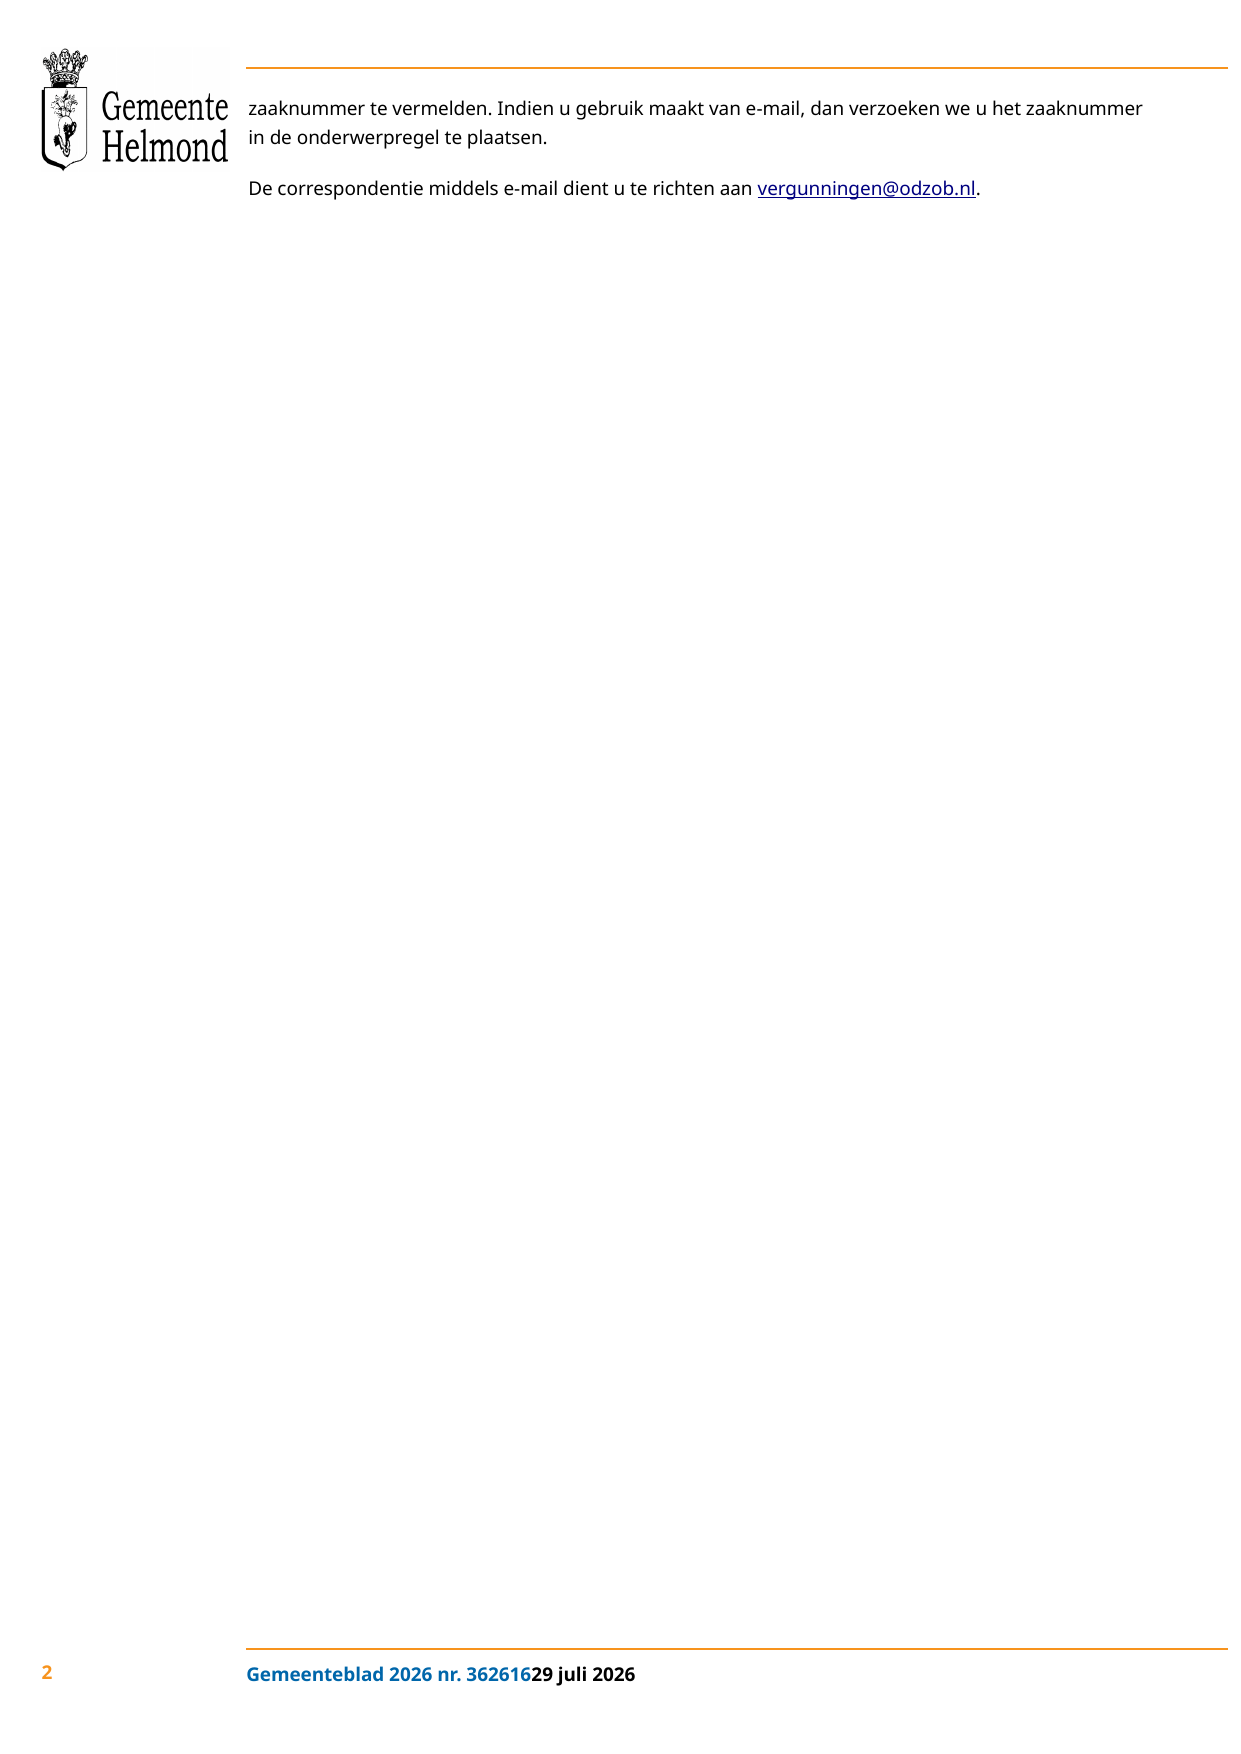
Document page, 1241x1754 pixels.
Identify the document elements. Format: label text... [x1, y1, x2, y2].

text De correspondentie middels e-mail dient u te richten aan vergunningen@odzob.nl. [248, 175, 1152, 201]
picture [41, 47, 231, 172]
text zaaknummer te vermelden. Indien u gebruik maakt van e-mail, dan verzoeken we u het zaaknummer in de onderwerpregel te plaatsen. [248, 95, 1152, 150]
